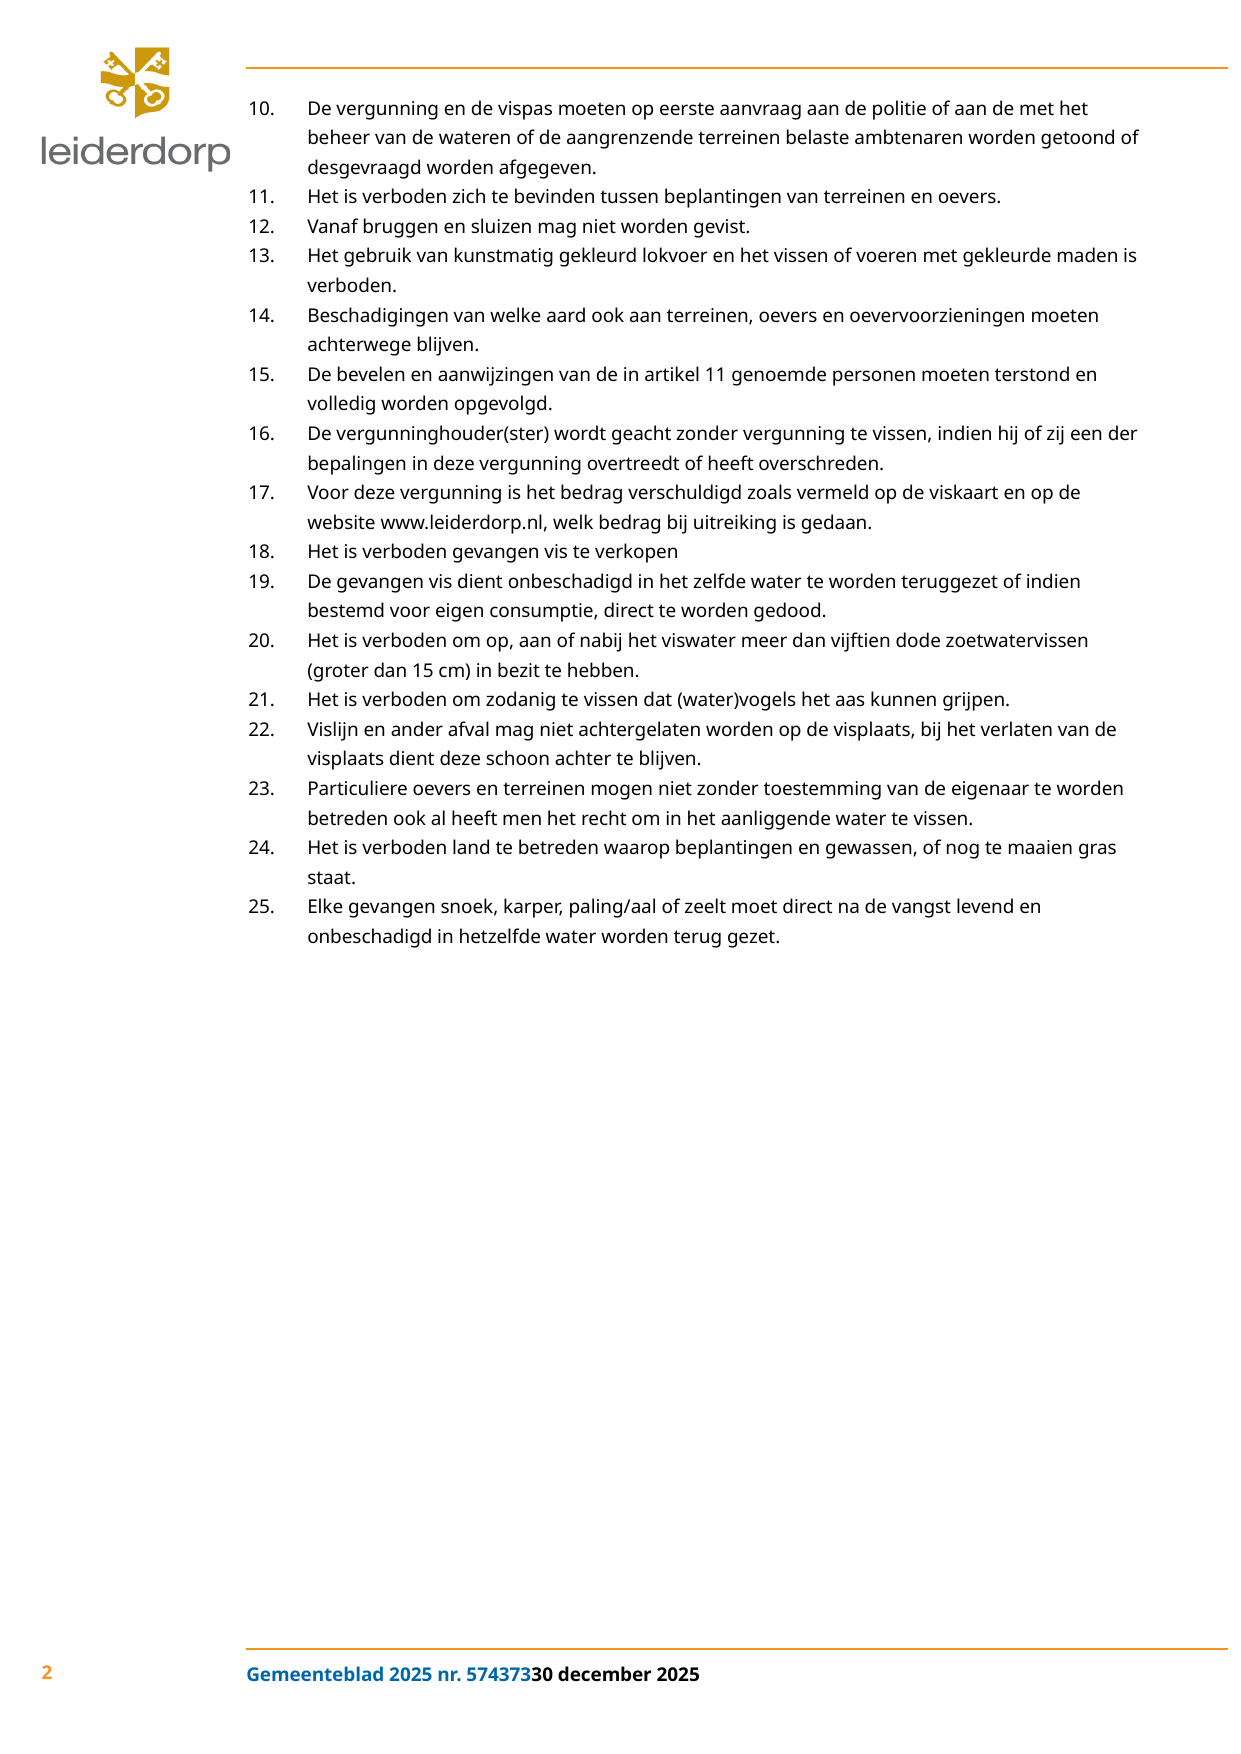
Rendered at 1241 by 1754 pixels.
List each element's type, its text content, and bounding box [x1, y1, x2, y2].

list Vanaf bruggen en sluizen mag niet worden gevist. [248, 213, 1152, 239]
list Het is verboden zich te bevinden tussen beplantingen van terreinen en oevers. [248, 183, 1152, 209]
list Elke gevangen snoek, karper, paling/aal of zeelt moet direct na de vangst levend en onbeschadigd in hetzelfde water worden terug gezet. [248, 893, 1152, 949]
list Het is verboden om op, aan of nabij het viswater meer dan vijftien dode zoetwatervissen (groter dan 15 cm) in bezit te hebben. [248, 627, 1152, 683]
list Het is verboden gevangen vis te verkopen [248, 538, 1152, 564]
list De vergunninghouder(ster) wordt geacht zonder vergunning te vissen, indien hij of zij een der bepalingen in deze vergunning overtreedt of heeft overschreden. [248, 420, 1152, 476]
list Voor deze vergunning is het bedrag verschuldigd zoals vermeld op de viskaart en op de website www.leiderdorp.nl, welk bedrag bij uitreiking is gedaan. [248, 479, 1152, 535]
list Beschadigingen van welke aard ook aan terreinen, oevers en oevervoorzieningen moeten achterwege blijven. [248, 302, 1152, 357]
list Particuliere oevers en terreinen mogen niet zonder toestemming van de eigenaar te worden betreden ook al heeft men het recht om in het aanliggende water te vissen. [248, 775, 1152, 831]
list De bevelen en aanwijzingen van de in artikel 11 genoemde personen moeten terstond en volledig worden opgevolgd. [248, 361, 1152, 416]
list Het is verboden land te betreden waarop beplantingen en gewassen, of nog te maaien gras staat. [248, 834, 1152, 890]
list Vislijn en ander afval mag niet achtergelaten worden op de visplaats, bij het verlaten van de visplaats dient deze schoon achter te blijven. [248, 716, 1152, 771]
list Het is verboden om zodanig te vissen dat (water)vogels het aas kunnen grijpen. [248, 686, 1152, 712]
list Het gebruik van kunstmatig gekleurd lokvoer en het vissen of voeren met gekleurde maden is verboden. [248, 243, 1152, 298]
picture [41, 47, 231, 172]
list De vergunning en de vispas moeten op eerste aanvraag aan de politie of aan de met het beheer van de wateren of de aangrenzende terreinen belaste ambtenaren worden getoond of desgevraagd worden afgegeven. [248, 95, 1152, 180]
list De gevangen vis dient onbeschadigd in het zelfde water te worden teruggezet of indien bestemd voor eigen consumptie, direct te worden gedood. [248, 568, 1152, 623]
